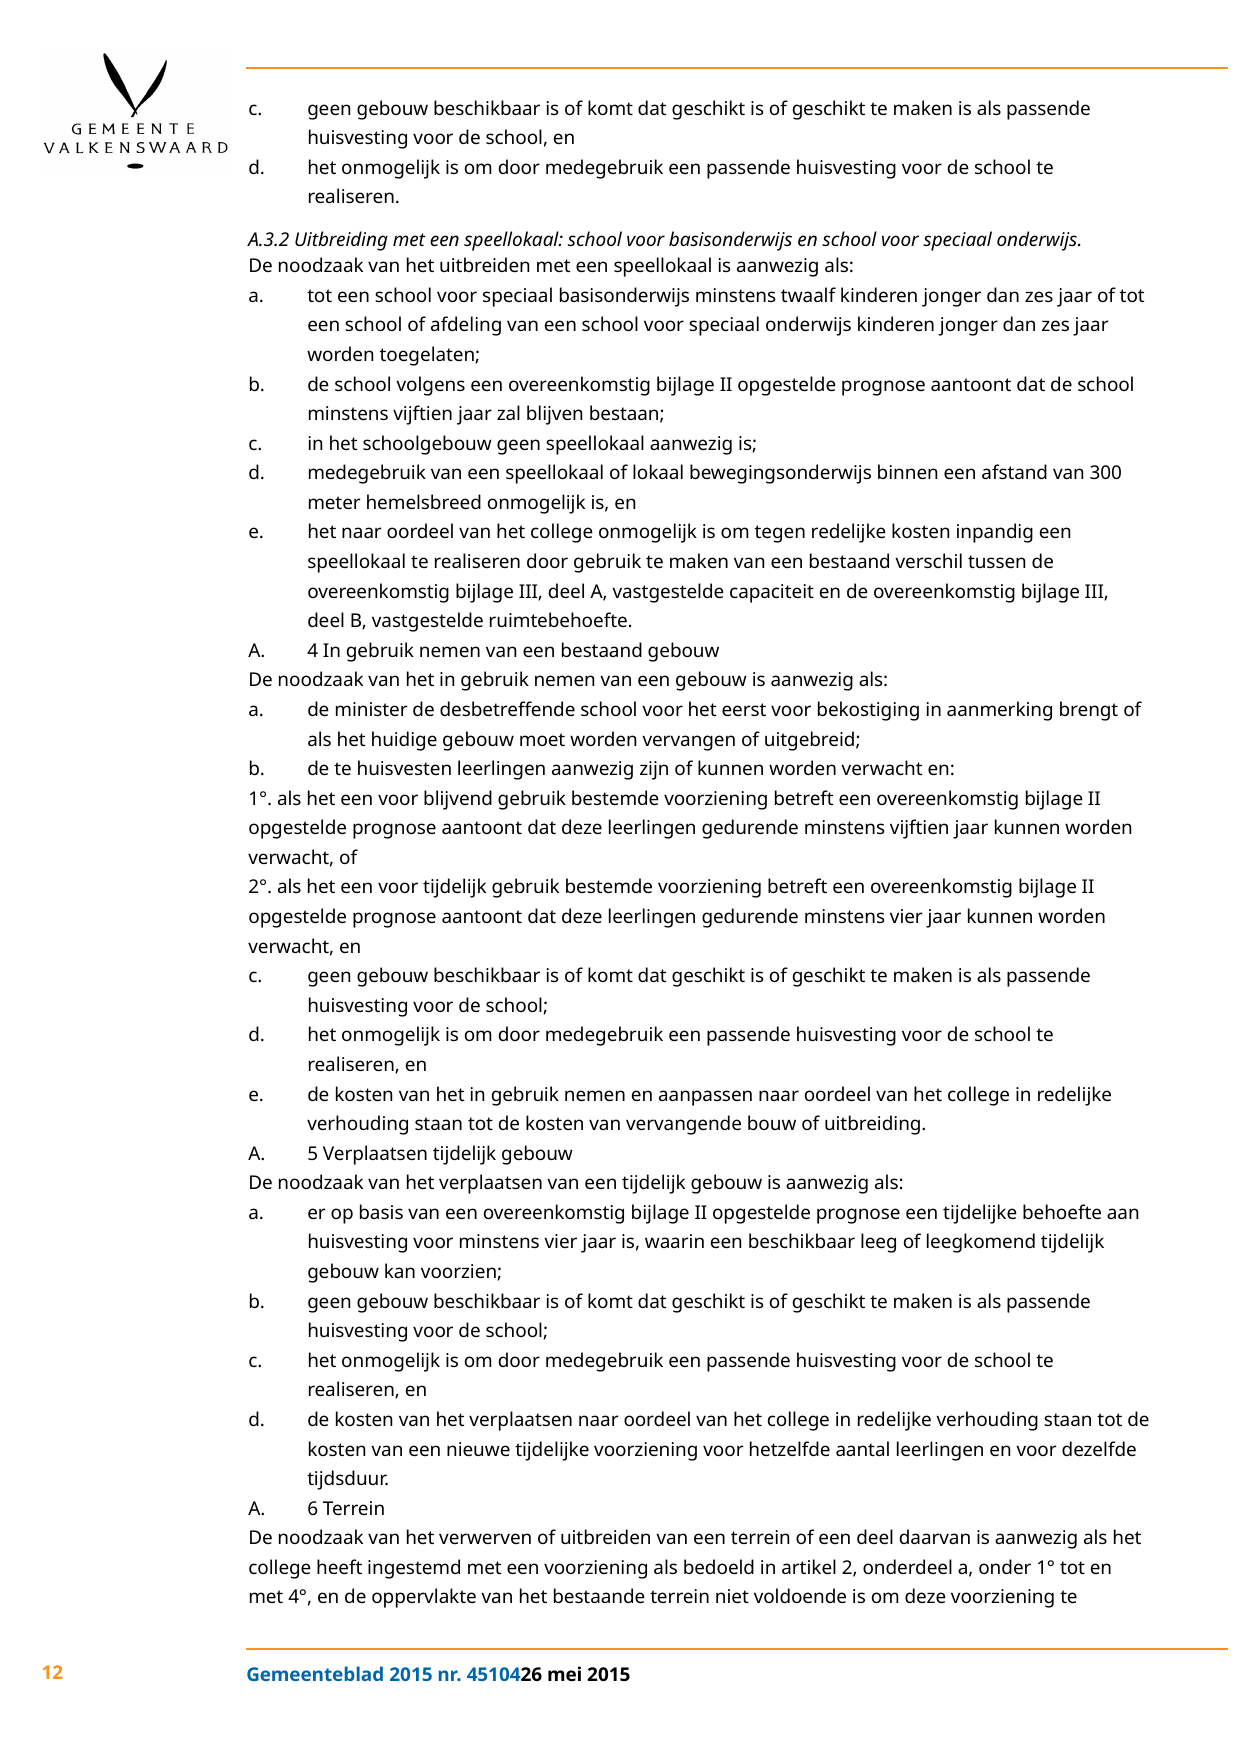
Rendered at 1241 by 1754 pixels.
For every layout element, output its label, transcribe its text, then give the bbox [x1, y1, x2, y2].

list 4 In gebruik nemen van een bestaand gebouw [248, 637, 1152, 663]
list de kosten van het in gebruik nemen en aanpassen naar oordeel van het college in redelijke verhouding staan tot de kosten van vervangende bouw of uitbreiding. [248, 1081, 1152, 1136]
list tot een school voor speciaal basisonderwijs minstens twaalf kinderen jonger dan zes jaar of tot een school of afdeling van een school voor speciaal onderwijs kinderen jonger dan zes jaar worden toegelaten; [248, 282, 1152, 367]
text De noodzaak van het verwerven of uitbreiden van een terrein of een deel daarvan is aanwezig als het college heeft ingestemd met een voorziening als bedoeld in artikel 2, onderdeel a, onder 1° tot en met 4°, en de oppervlakte van het bestaande terrein niet voldoende is om deze voorziening te [248, 1524, 1152, 1609]
list het naar oordeel van het college onmogelijk is om tegen redelijke kosten inpandig een speellokaal te realiseren door gebruik te maken van een bestaand verschil tussen de overeenkomstig bijlage III, deel A, vastgestelde capaciteit en de overeenkomstig bijlage III, deel B, vastgestelde ruimtebehoefte. [248, 519, 1152, 633]
text De noodzaak van het in gebruik nemen van een gebouw is aanwezig als: [248, 667, 1152, 692]
text 1°. als het een voor blijvend gebruik bestemde voorziening betreft een overeenkomstig bijlage II opgestelde prognose aantoont dat deze leerlingen gedurende minstens vijftien jaar kunnen worden verwacht, of [248, 785, 1152, 870]
list de kosten van het verplaatsen naar oordeel van het college in redelijke verhouding staan tot de kosten van een nieuwe tijdelijke voorziening voor hetzelfde aantal leerlingen en voor dezelfde tijdsduur. [248, 1406, 1152, 1491]
text 2°. als het een voor tijdelijk gebruik bestemde voorziening betreft een overeenkomstig bijlage II opgestelde prognose aantoont dat deze leerlingen gedurende minstens vier jaar kunnen worden verwacht, en [248, 874, 1152, 958]
list het onmogelijk is om door medegebruik een passende huisvesting voor de school te realiseren. [248, 154, 1152, 209]
list medegebruik van een speellokaal of lokaal bewegingsonderwijs binnen een afstand van 300 meter hemelsbreed onmogelijk is, en [248, 459, 1152, 515]
list er op basis van een overeenkomstig bijlage II opgestelde prognose een tijdelijke behoefte aan huisvesting voor minstens vier jaar is, waarin een beschikbaar leeg of leegkomend tijdelijk gebouw kan voorzien; [248, 1199, 1152, 1284]
list de school volgens een overeenkomstig bijlage II opgestelde prognose aantoont dat de school minstens vijftien jaar zal blijven bestaan; [248, 371, 1152, 426]
list 6 Terrein [248, 1495, 1152, 1521]
list geen gebouw beschikbaar is of komt dat geschikt is of geschikt te maken is als passende huisvesting voor de school, en [248, 95, 1152, 150]
list de minister de desbetreffende school voor het eerst voor bekostiging in aanmerking brengt of als het huidige gebouw moet worden vervangen of uitgebreid; [248, 696, 1152, 751]
text A.3.2 Uitbreiding met een speellokaal: school voor basisonderwijs en school voor speciaal onderwijs. [248, 227, 1152, 252]
text De noodzaak van het verplaatsen van een tijdelijk gebouw is aanwezig als: [248, 1169, 1152, 1195]
text De noodzaak van het uitbreiden met een speellokaal is aanwezig als: [248, 252, 1152, 278]
list geen gebouw beschikbaar is of komt dat geschikt is of geschikt te maken is als passende huisvesting voor de school; [248, 962, 1152, 1018]
list geen gebouw beschikbaar is of komt dat geschikt is of geschikt te maken is als passende huisvesting voor de school; [248, 1288, 1152, 1343]
list het onmogelijk is om door medegebruik een passende huisvesting voor de school te realiseren, en [248, 1022, 1152, 1077]
list de te huisvesten leerlingen aanwezig zijn of kunnen worden verwacht en: [248, 755, 1152, 781]
list 5 Verplaatsen tijdelijk gebouw [248, 1140, 1152, 1166]
list het onmogelijk is om door medegebruik een passende huisvesting voor de school te realiseren, en [248, 1347, 1152, 1402]
picture [41, 47, 231, 172]
list in het schoolgebouw geen speellokaal aanwezig is; [248, 430, 1152, 456]
